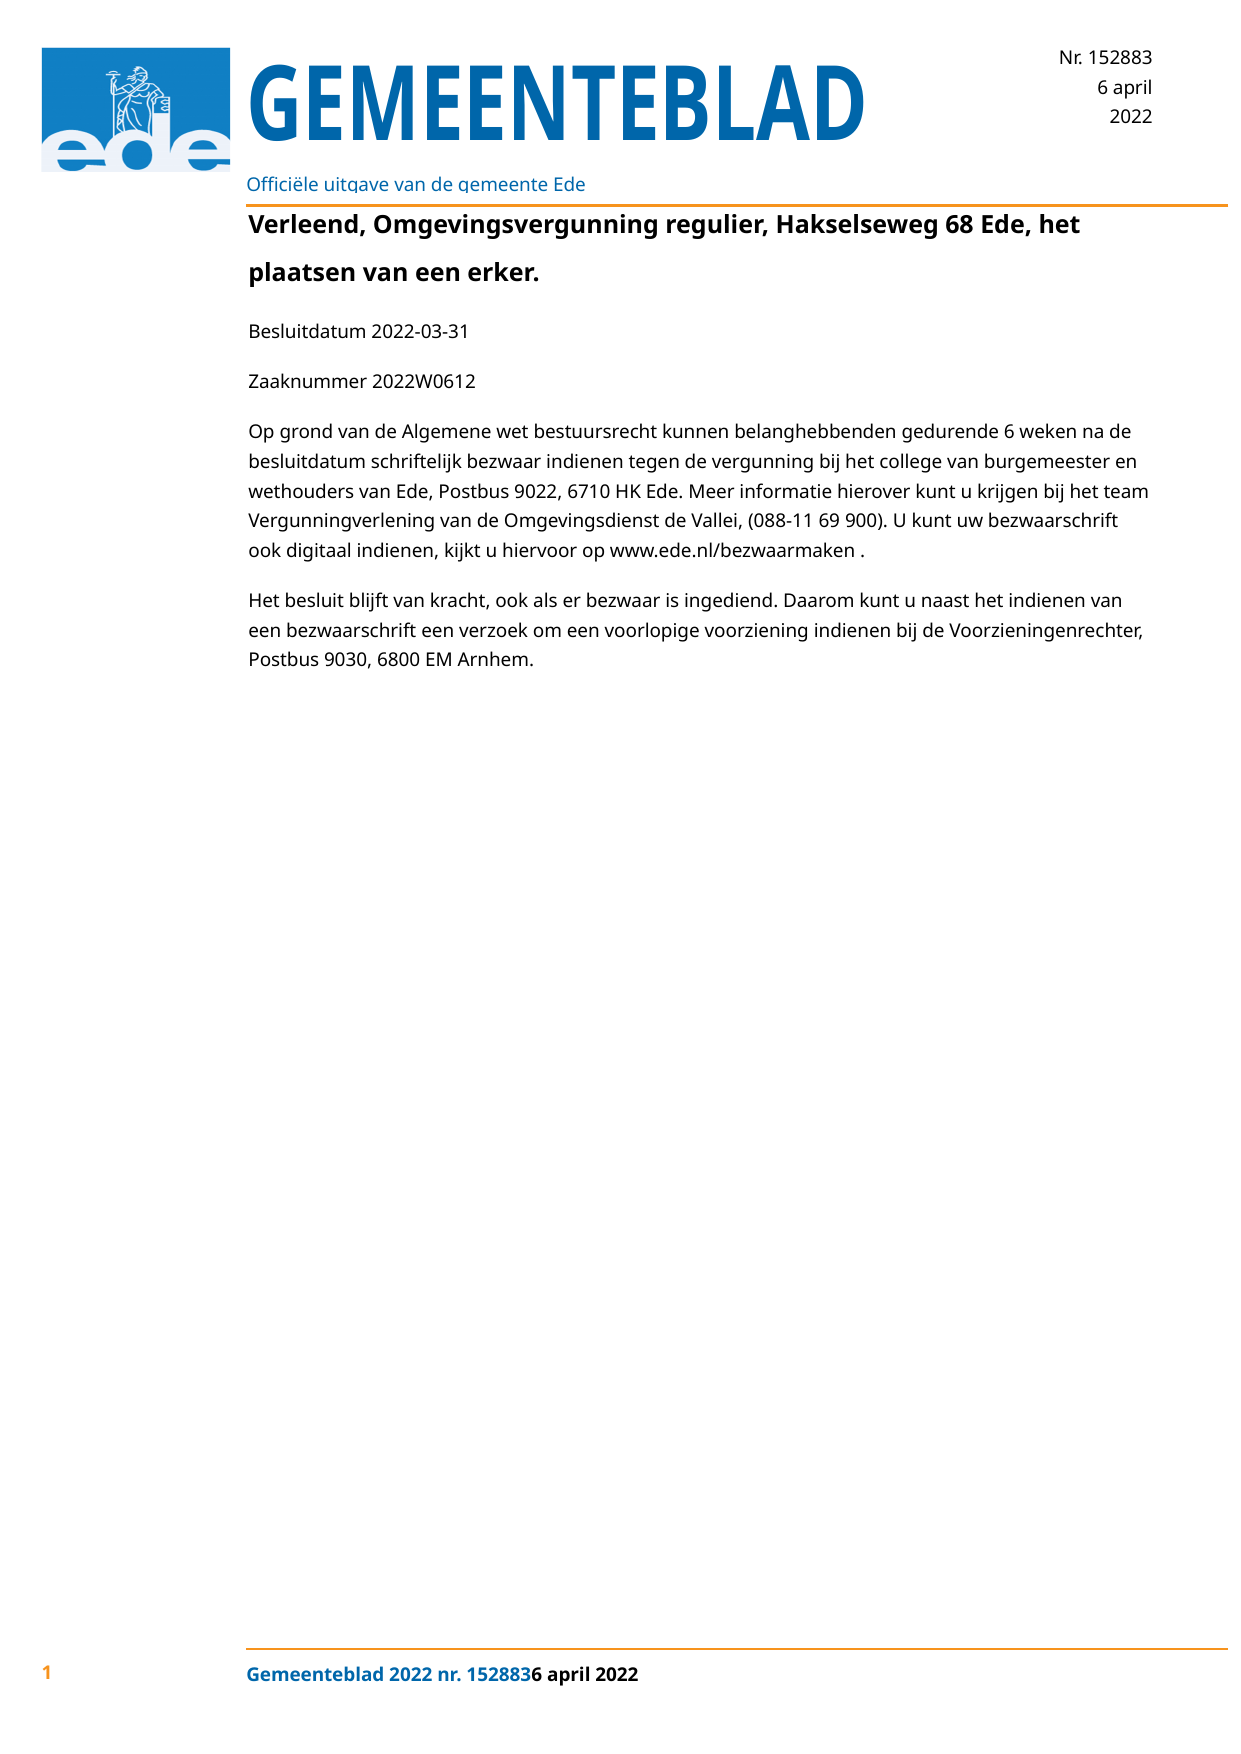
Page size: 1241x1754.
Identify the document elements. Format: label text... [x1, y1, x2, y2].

text Besluitdatum 2022-03-31 [248, 318, 1152, 344]
text Op grond van de Algemene wet bestuursrecht kunnen belanghebbenden gedurende 6 weken na de besluitdatum schriftelijk bezwaar indienen tegen de vergunning bij het college van burgemeester en wethouders van Ede, Postbus 9022, 6710 HK Ede. Meer informatie hierover kunt u krijgen bij het team Vergunningverlening van de Omgevingsdienst de Vallei, (088-11 69 900). U kunt uw bezwaarschrift ook digitaal indienen, kijkt u hiervoor op www.ede.nl/bezwaarmaken . [248, 419, 1152, 563]
text Verleend, Omgevingsvergunning regulier, Hakselseweg 68 Ede, het plaatsen van een erker. [248, 207, 1152, 288]
text Het besluit blijft van kracht, ook als er bezwaar is ingediend. Daarom kunt u naast het indienen van een bezwaarschrift een verzoek om een voorlopige voorziening indienen bij de Voorzieningenrechter, Postbus 9030, 6800 EM Arnhem. [248, 587, 1152, 672]
text Zaaknummer 2022W0612 [248, 368, 1152, 394]
picture [41, 47, 231, 172]
